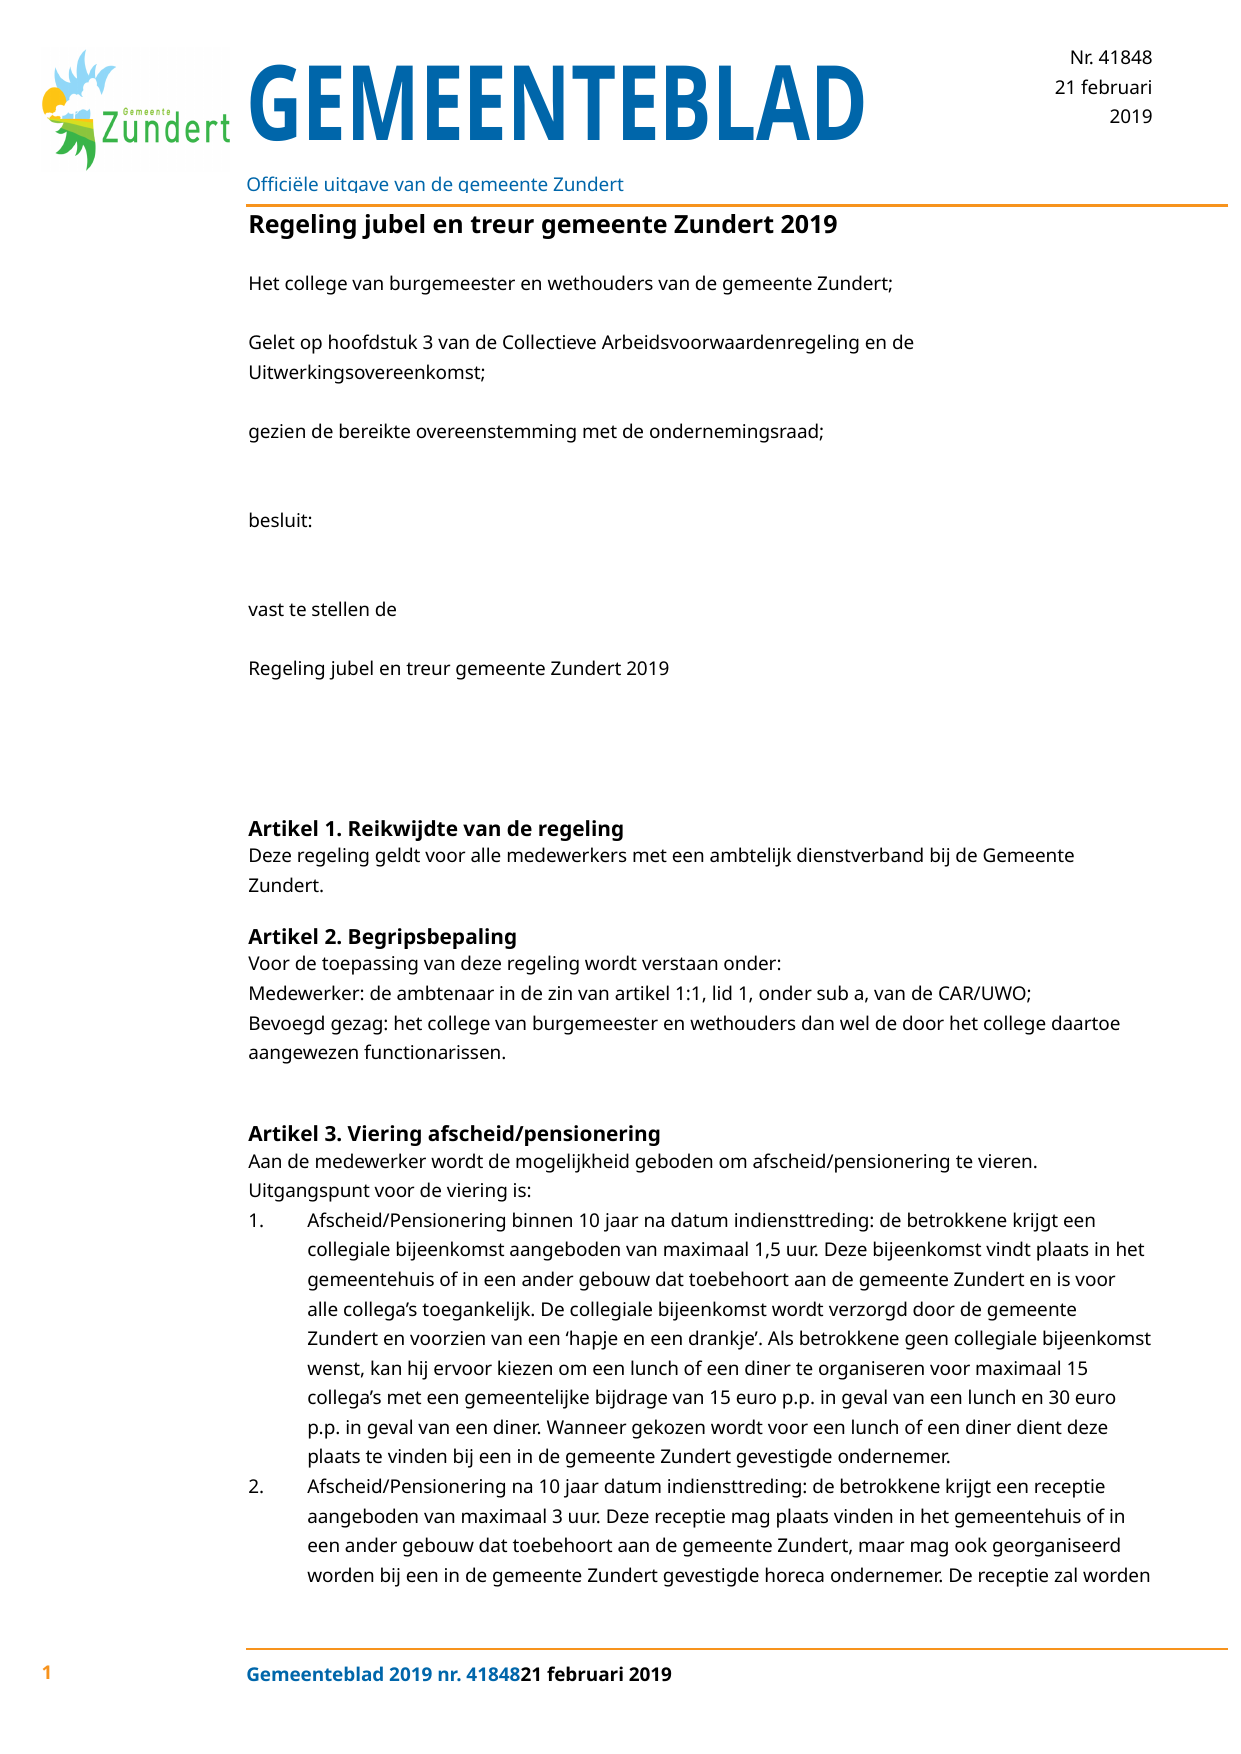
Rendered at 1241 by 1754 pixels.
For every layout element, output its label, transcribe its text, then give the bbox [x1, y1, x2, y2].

text Deze regeling geldt voor alle medewerkers met een ambtelijk dienstverband bij de Gemeente Zundert. [248, 842, 1152, 897]
text vast te stellen de [248, 596, 1152, 621]
list Afscheid/Pensionering binnen 10 jaar na datum indiensttreding: de betrokkene krijgt een collegiale bijeenkomst aangeboden van maximaal 1,5 uur. Deze bijeenkomst vindt plaats in het gemeentehuis of in een ander gebouw dat toebehoort aan de gemeente Zundert en is voor alle collega’s toegankelijk. De collegiale bijeenkomst wordt verzorgd door de gemeente Zundert en voorzien van een ‘hapje en een drankje’. Als betrokkene geen collegiale bijeenkomst wenst, kan hij ervoor kiezen om een lunch of een diner te organiseren voor maximaal 15 collega’s met een gemeentelijke bijdrage van 15 euro p.p. in geval van een lunch en 30 euro p.p. in geval van een diner. Wanneer gekozen wordt voor een lunch of een diner dient deze plaats te vinden bij een in de gemeente Zundert gevestigde ondernemer. [248, 1207, 1152, 1469]
text Uitgangspunt voor de viering is: [248, 1177, 1152, 1203]
text Artikel 2. Begripsbepaling [248, 922, 1152, 951]
text gezien de bereikte overeenstemming met de ondernemingsraad; [248, 418, 1152, 444]
text Het college van burgemeester en wethouders van de gemeente Zundert; [248, 270, 1152, 296]
picture [41, 47, 231, 172]
text Voor de toepassing van deze regeling wordt verstaan onder: [248, 951, 1152, 976]
text Medewerker: de ambtenaar in de zin van artikel 1:1, lid 1, onder sub a, van de CAR/UWO; [248, 980, 1152, 1006]
text Regeling jubel en treur gemeente Zundert 2019 [248, 207, 1152, 241]
text Artikel 3. Viering afscheid/pensionering [248, 1119, 1152, 1148]
text Gelet op hoofdstuk 3 van de Collectieve Arbeidsvoorwaardenregeling en de Uitwerkingsovereenkomst; [248, 329, 1152, 385]
list Afscheid/Pensionering na 10 jaar datum indiensttreding: de betrokkene krijgt een receptie aangeboden van maximaal 3 uur. Deze receptie mag plaats vinden in het gemeentehuis of in een ander gebouw dat toebehoort aan de gemeente Zundert, maar mag ook georganiseerd worden bij een in de gemeente Zundert gevestigde horeca ondernemer. De receptie zal worden [248, 1473, 1152, 1588]
text besluit: [248, 507, 1152, 533]
text Regeling jubel en treur gemeente Zundert 2019 [248, 655, 1152, 681]
text Bevoegd gezag: het college van burgemeester en wethouders dan wel de door het college daartoe aangewezen functionarissen. [248, 1010, 1152, 1065]
text Artikel 1. Reikwijdte van de regeling [248, 814, 1152, 842]
text Aan de medewerker wordt de mogelijkheid geboden om afscheid/pensionering te vieren. [248, 1148, 1152, 1173]
